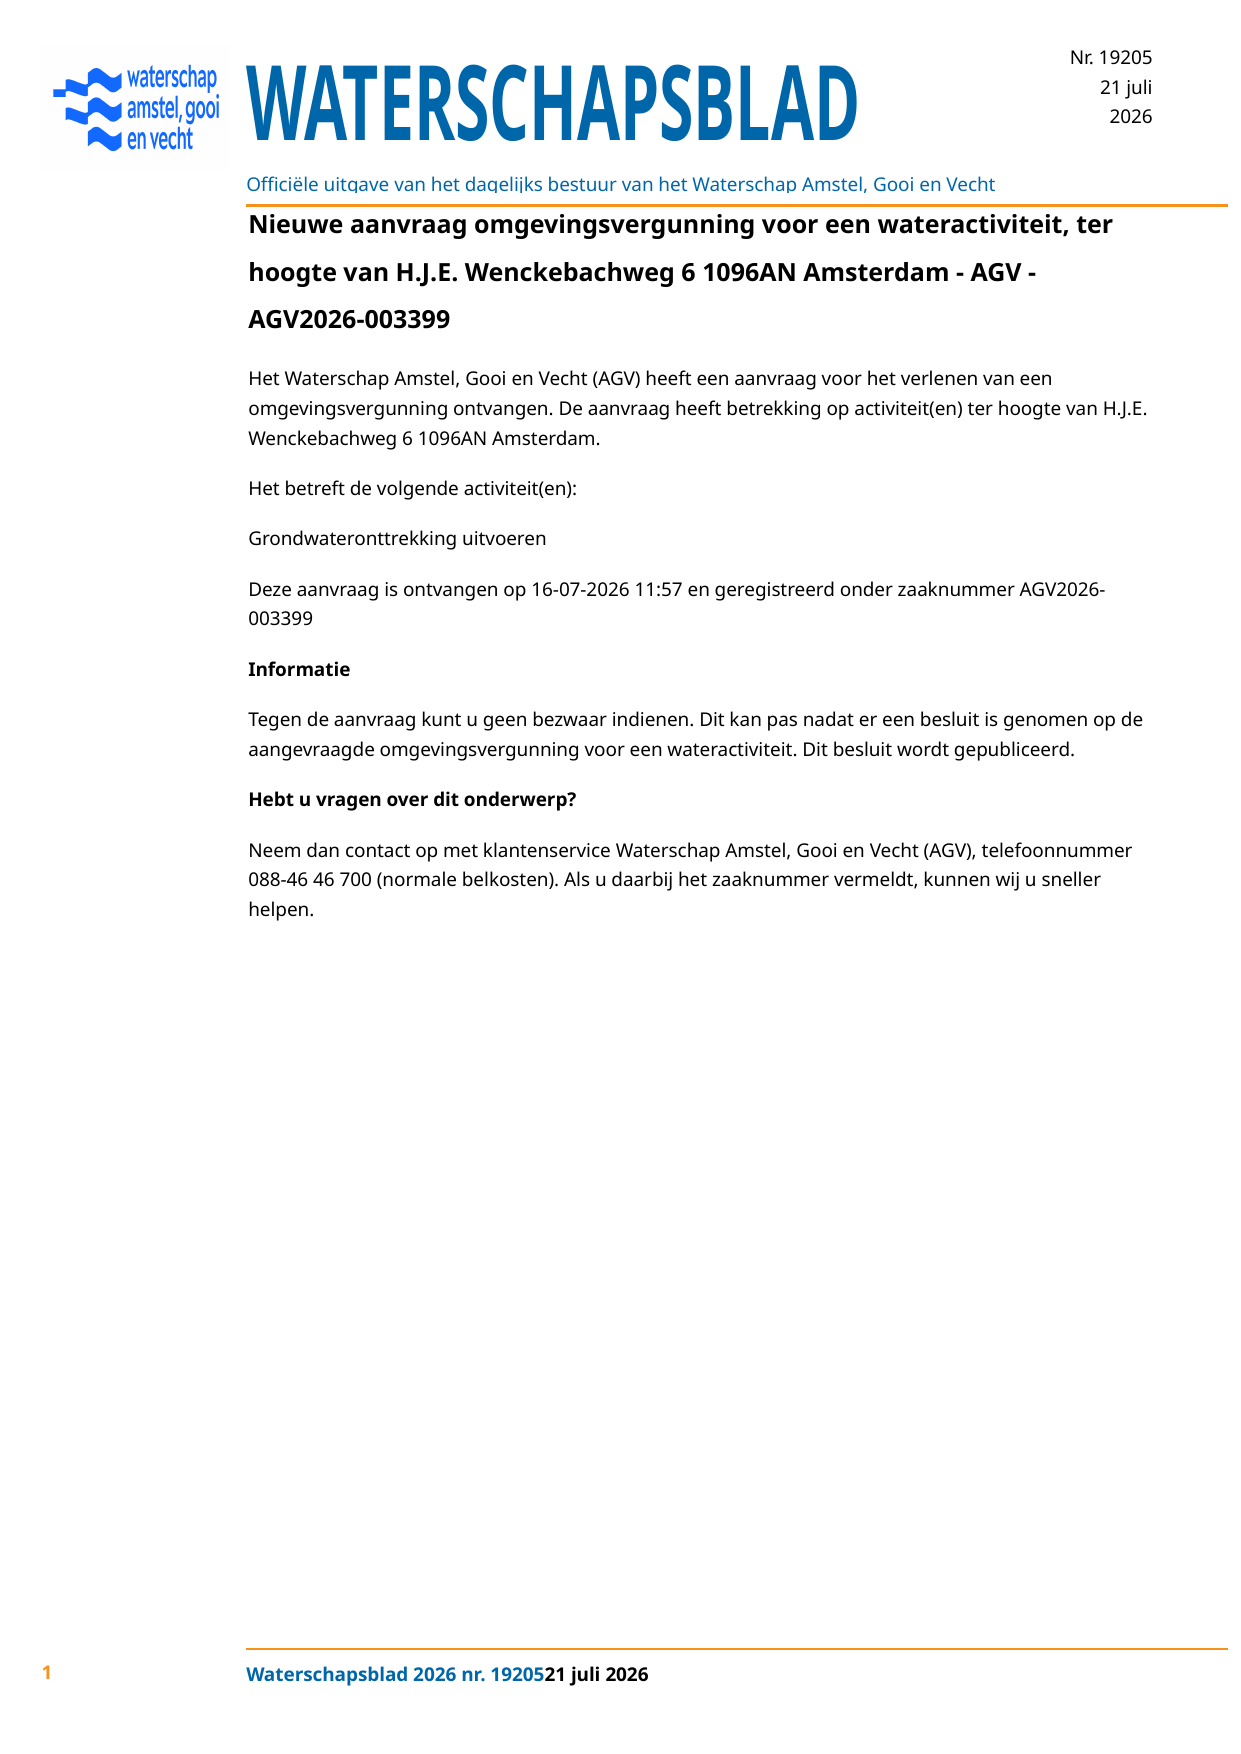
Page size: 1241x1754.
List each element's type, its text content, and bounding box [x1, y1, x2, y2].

picture [41, 47, 231, 172]
text Het Waterschap Amstel, Gooi en Vecht (AGV) heeft een aanvraag voor het verlenen van een omgevingsvergunning ontvangen. De aanvraag heeft betrekking op activiteit(en) ter hoogte van H.J.E. Wenckebachweg 6 1096AN Amsterdam. [248, 366, 1152, 450]
text Deze aanvraag is ontvangen op 16-07-2026 11:57 en geregistreerd onder zaaknummer AGV2026-003399 [248, 576, 1152, 631]
text Hebt u vragen over dit onderwerp? [248, 786, 1152, 812]
text Informatie [248, 656, 1152, 682]
text Het betreft de volgende activiteit(en): [248, 475, 1152, 501]
text Grondwateronttrekking uitvoeren [248, 526, 1152, 551]
text Tegen de aanvraag kunt u geen bezwaar indienen. Dit kan pas nadat er een besluit is genomen op de aangevraagde omgevingsvergunning voor een wateractiviteit. Dit besluit wordt gepubliceerd. [248, 706, 1152, 762]
text Nieuwe aanvraag omgevingsvergunning voor een wateractiviteit, ter hoogte van H.J.E. Wenckebachweg 6 1096AN Amsterdam - AGV - AGV2026-003399 [248, 207, 1152, 336]
text Neem dan contact op met klantenservice Waterschap Amstel, Gooi en Vecht (AGV), telefoonnummer 088-46 46 700 (normale belkosten). Als u daarbij het zaaknummer vermeldt, kunnen wij u sneller helpen. [248, 837, 1152, 922]
